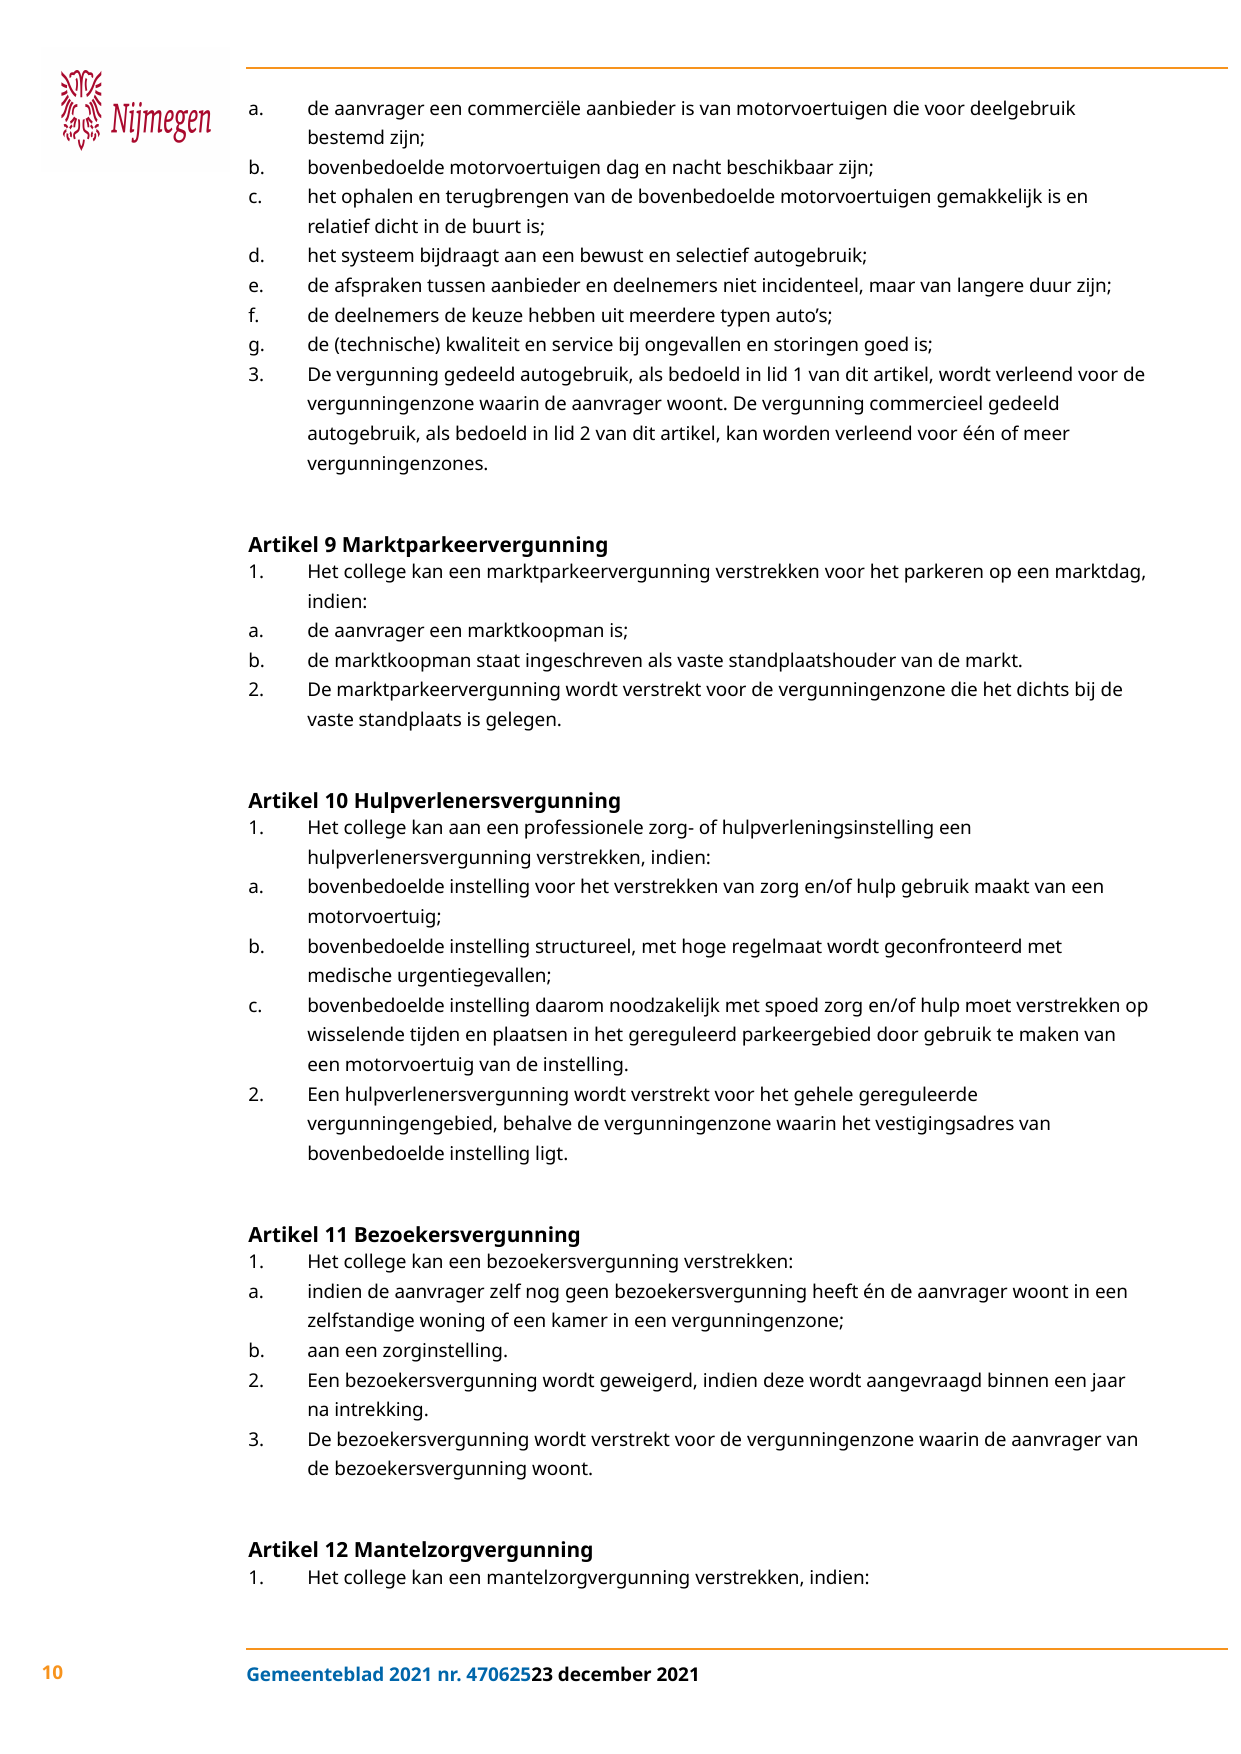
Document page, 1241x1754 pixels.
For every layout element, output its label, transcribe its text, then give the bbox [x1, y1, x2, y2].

list De bezoekersvergunning wordt verstrekt voor de vergunningenzone waarin de aanvrager van de bezoekersvergunning woont. [248, 1426, 1152, 1481]
list Het college kan een marktparkeervergunning verstrekken voor het parkeren op een marktdag, indien: [248, 558, 1152, 613]
text Artikel 9 Marktparkeervergunning [248, 530, 1152, 558]
list aan een zorginstelling. [248, 1337, 1152, 1363]
list het ophalen en terugbrengen van de bovenbedoelde motorvoertuigen gemakkelijk is en relatief dicht in de buurt is; [248, 183, 1152, 239]
list Het college kan aan een professionele zorg- of hulpverleningsinstelling een hulpverlenersvergunning verstrekken, indien: [248, 814, 1152, 870]
list bovenbedoelde instelling daarom noodzakelijk met spoed zorg en/of hulp moet verstrekken op wisselende tijden en plaatsen in het gereguleerd parkeergebied door gebruik te maken van een motorvoertuig van de instelling. [248, 992, 1152, 1077]
list de marktkoopman staat ingeschreven als vaste standplaatshouder van de markt. [248, 647, 1152, 673]
text Artikel 12 Mantelzorgvergunning [248, 1536, 1152, 1564]
list Een hulpverlenersvergunning wordt verstrekt voor het gehele gereguleerde vergunningengebied, behalve de vergunningenzone waarin het vestigingsadres van bovenbedoelde instelling ligt. [248, 1081, 1152, 1166]
list het systeem bijdraagt aan een bewust en selectief autogebruik; [248, 243, 1152, 268]
list de (technische) kwaliteit en service bij ongevallen en storingen goed is; [248, 331, 1152, 357]
list Een bezoekersvergunning wordt geweigerd, indien deze wordt aangevraagd binnen een jaar na intrekking. [248, 1367, 1152, 1422]
text Artikel 10 Hulpverlenersvergunning [248, 786, 1152, 814]
list de aanvrager een commerciële aanbieder is van motorvoertuigen die voor deelgebruik bestemd zijn; [248, 95, 1152, 150]
list Het college kan een mantelzorgvergunning verstrekken, indien: [248, 1564, 1152, 1590]
list Het college kan een bezoekersvergunning verstrekken: [248, 1248, 1152, 1274]
list indien de aanvrager zelf nog geen bezoekersvergunning heeft én de aanvrager woont in een zelfstandige woning of een kamer in een vergunningenzone; [248, 1278, 1152, 1333]
list de deelnemers de keuze hebben uit meerdere typen auto’s; [248, 302, 1152, 328]
list de afspraken tussen aanbieder en deelnemers niet incidenteel, maar van langere duur zijn; [248, 272, 1152, 298]
list de aanvrager een marktkoopman is; [248, 617, 1152, 643]
text Artikel 11 Bezoekersvergunning [248, 1220, 1152, 1248]
list De vergunning gedeeld autogebruik, als bedoeld in lid 1 van dit artikel, wordt verleend voor de vergunningenzone waarin de aanvrager woont. De vergunning commercieel gedeeld autogebruik, als bedoeld in lid 2 van dit artikel, kan worden verleend voor één of meer vergunningenzones. [248, 361, 1152, 476]
list bovenbedoelde instelling voor het verstrekken van zorg en/of hulp gebruik maakt van een motorvoertuig; [248, 874, 1152, 929]
list bovenbedoelde instelling structureel, met hoge regelmaat wordt geconfronteerd met medische urgentiegevallen; [248, 933, 1152, 988]
list De marktparkeervergunning wordt verstrekt voor de vergunningenzone die het dichts bij de vaste standplaats is gelegen. [248, 677, 1152, 732]
picture [41, 47, 231, 172]
list bovenbedoelde motorvoertuigen dag en nacht beschikbaar zijn; [248, 154, 1152, 180]
